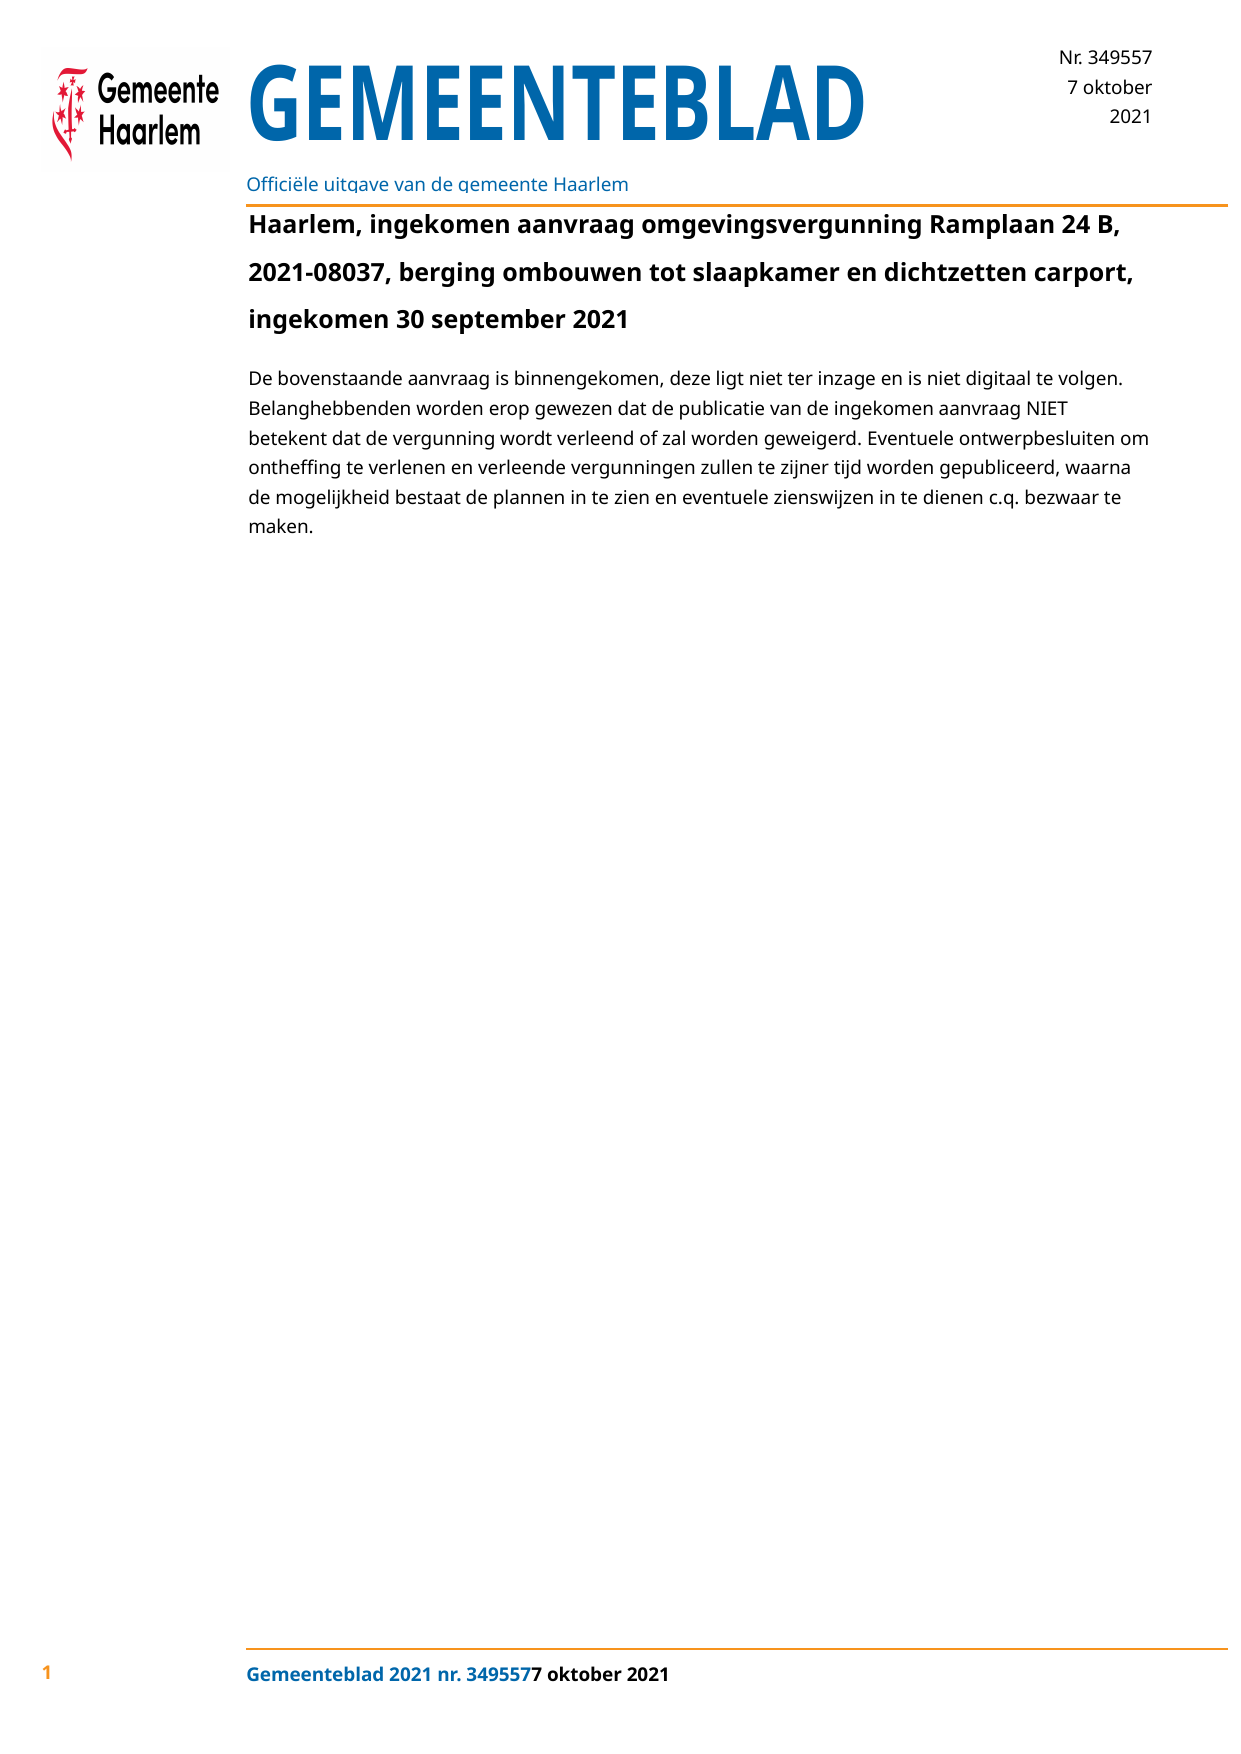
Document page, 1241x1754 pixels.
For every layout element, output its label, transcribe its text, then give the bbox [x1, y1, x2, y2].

text De bovenstaande aanvraag is binnengekomen, deze ligt niet ter inzage en is niet digitaal te volgen. Belanghebbenden worden erop gewezen dat de publicatie van de ingekomen aanvraag NIET betekent dat de vergunning wordt verleend of zal worden geweigerd. Eventuele ontwerpbesluiten om ontheffing te verlenen en verleende vergunningen zullen te zijner tijd worden gepubliceerd, waarna de mogelijkheid bestaat de plannen in te zien en eventuele zienswijzen in te dienen c.q. bezwaar te maken. [248, 366, 1152, 539]
picture [41, 47, 231, 172]
text Haarlem, ingekomen aanvraag omgevingsvergunning Ramplaan 24 B, 2021-08037, berging ombouwen tot slaapkamer en dichtzetten carport, ingekomen 30 september 2021 [248, 207, 1152, 336]
